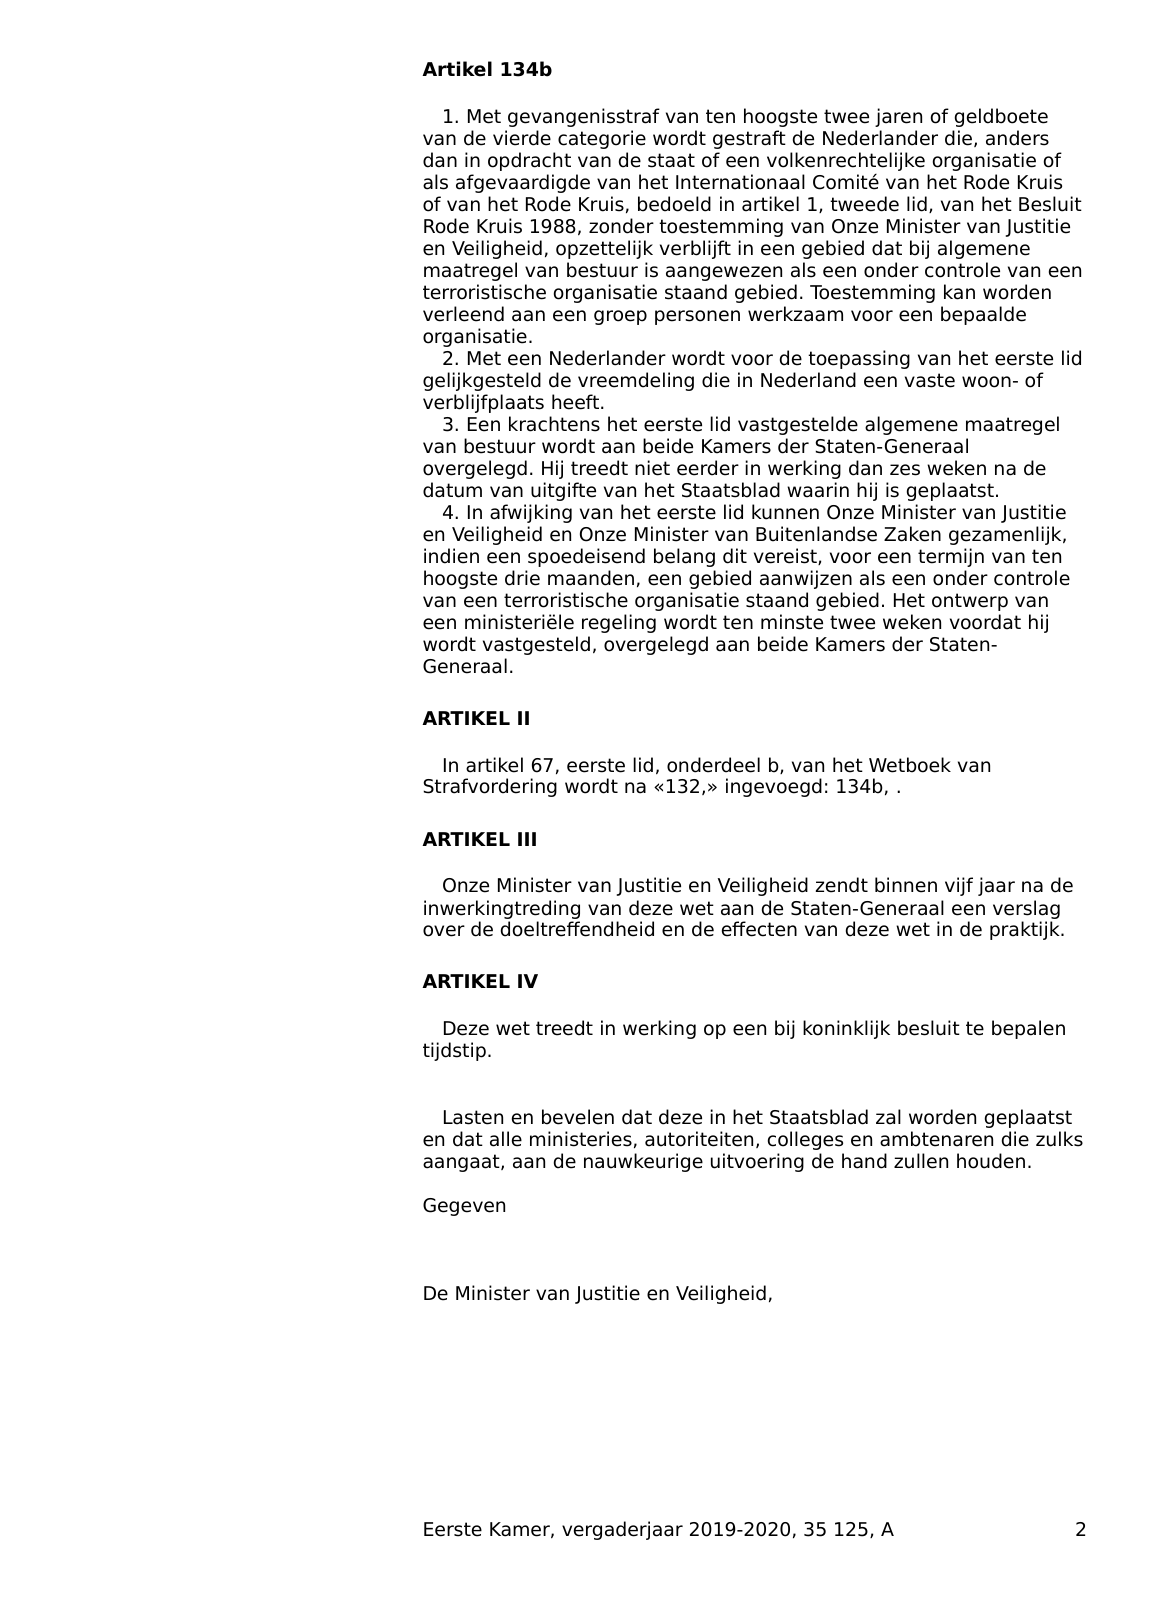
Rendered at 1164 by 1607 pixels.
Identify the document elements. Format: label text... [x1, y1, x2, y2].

text Deze wet treedt in werking op een bij koninklijk besluit te bepalen tijdstip. [422, 1018, 1087, 1062]
text In artikel 67, eerste lid, onderdeel b, van het Wetboek van Strafvordering wordt na «132,» ingevoegd: 134b, . [422, 754, 1087, 798]
text Lasten en bevelen dat deze in het Staatsblad zal worden geplaatst en dat alle ministeries, autoriteiten, colleges en ambtenaren die zulks aangaat, aan de nauwkeurige uitvoering de hand zullen houden. [422, 1107, 1087, 1173]
text Gegeven [422, 1195, 1087, 1217]
subtitle ARTIKEL IV [422, 971, 1087, 993]
text Onze Minister van Justitie en Veiligheid zendt binnen vijf jaar na de inwerkingtreding van deze wet aan de Staten-Generaal een verslag over de doeltreffendheid en de effecten van deze wet in de praktijk. [422, 875, 1087, 941]
text 2. Met een Nederlander wordt voor de toepassing van het eerste lid gelijkgesteld de vreemdeling die in Nederland een vaste woon- of verblijfplaats heeft. [422, 348, 1087, 414]
text 1. Met gevangenisstraf van ten hoogste twee jaren of geldboete van de vierde categorie wordt gestraft de Nederlander die, anders dan in opdracht van de staat of een volkenrechtelijke organisatie of als afgevaardigde van het Internationaal Comité van het Rode Kruis of van het Rode Kruis, bedoeld in artikel 1, tweede lid, van het Besluit Rode Kruis 1988, zonder toestemming van Onze Minister van Justitie en Veiligheid, opzettelijk verblijft in een gebied dat bij algemene maatregel van bestuur is aangewezen als een onder controle van een terroristische organisatie staand gebied. Toestemming kan worden verleend aan een groep personen werkzaam voor een bepaalde organisatie. [422, 106, 1087, 348]
text De Minister van Justitie en Veiligheid, [422, 1283, 1087, 1305]
subtitle ARTIKEL II [422, 707, 1087, 729]
subtitle Artikel 134b [422, 59, 1087, 81]
text 3. Een krachtens het eerste lid vastgestelde algemene maatregel van bestuur wordt aan beide Kamers der Staten-Generaal overgelegd. Hij treedt niet eerder in werking dan zes weken na de datum van uitgifte van het Staatsblad waarin hij is geplaatst. [422, 414, 1087, 502]
subtitle ARTIKEL III [422, 828, 1087, 850]
text 4. In afwijking van het eerste lid kunnen Onze Minister van Justitie en Veiligheid en Onze Minister van Buitenlandse Zaken gezamenlijk, indien een spoedeisend belang dit vereist, voor een termijn van ten hoogste drie maanden, een gebied aanwijzen als een onder controle van een terroristische organisatie staand gebied. Het ontwerp van een ministeriële regeling wordt ten minste twee weken voordat hij wordt vastgesteld, overgelegd aan beide Kamers der Staten-Generaal. [422, 502, 1087, 677]
